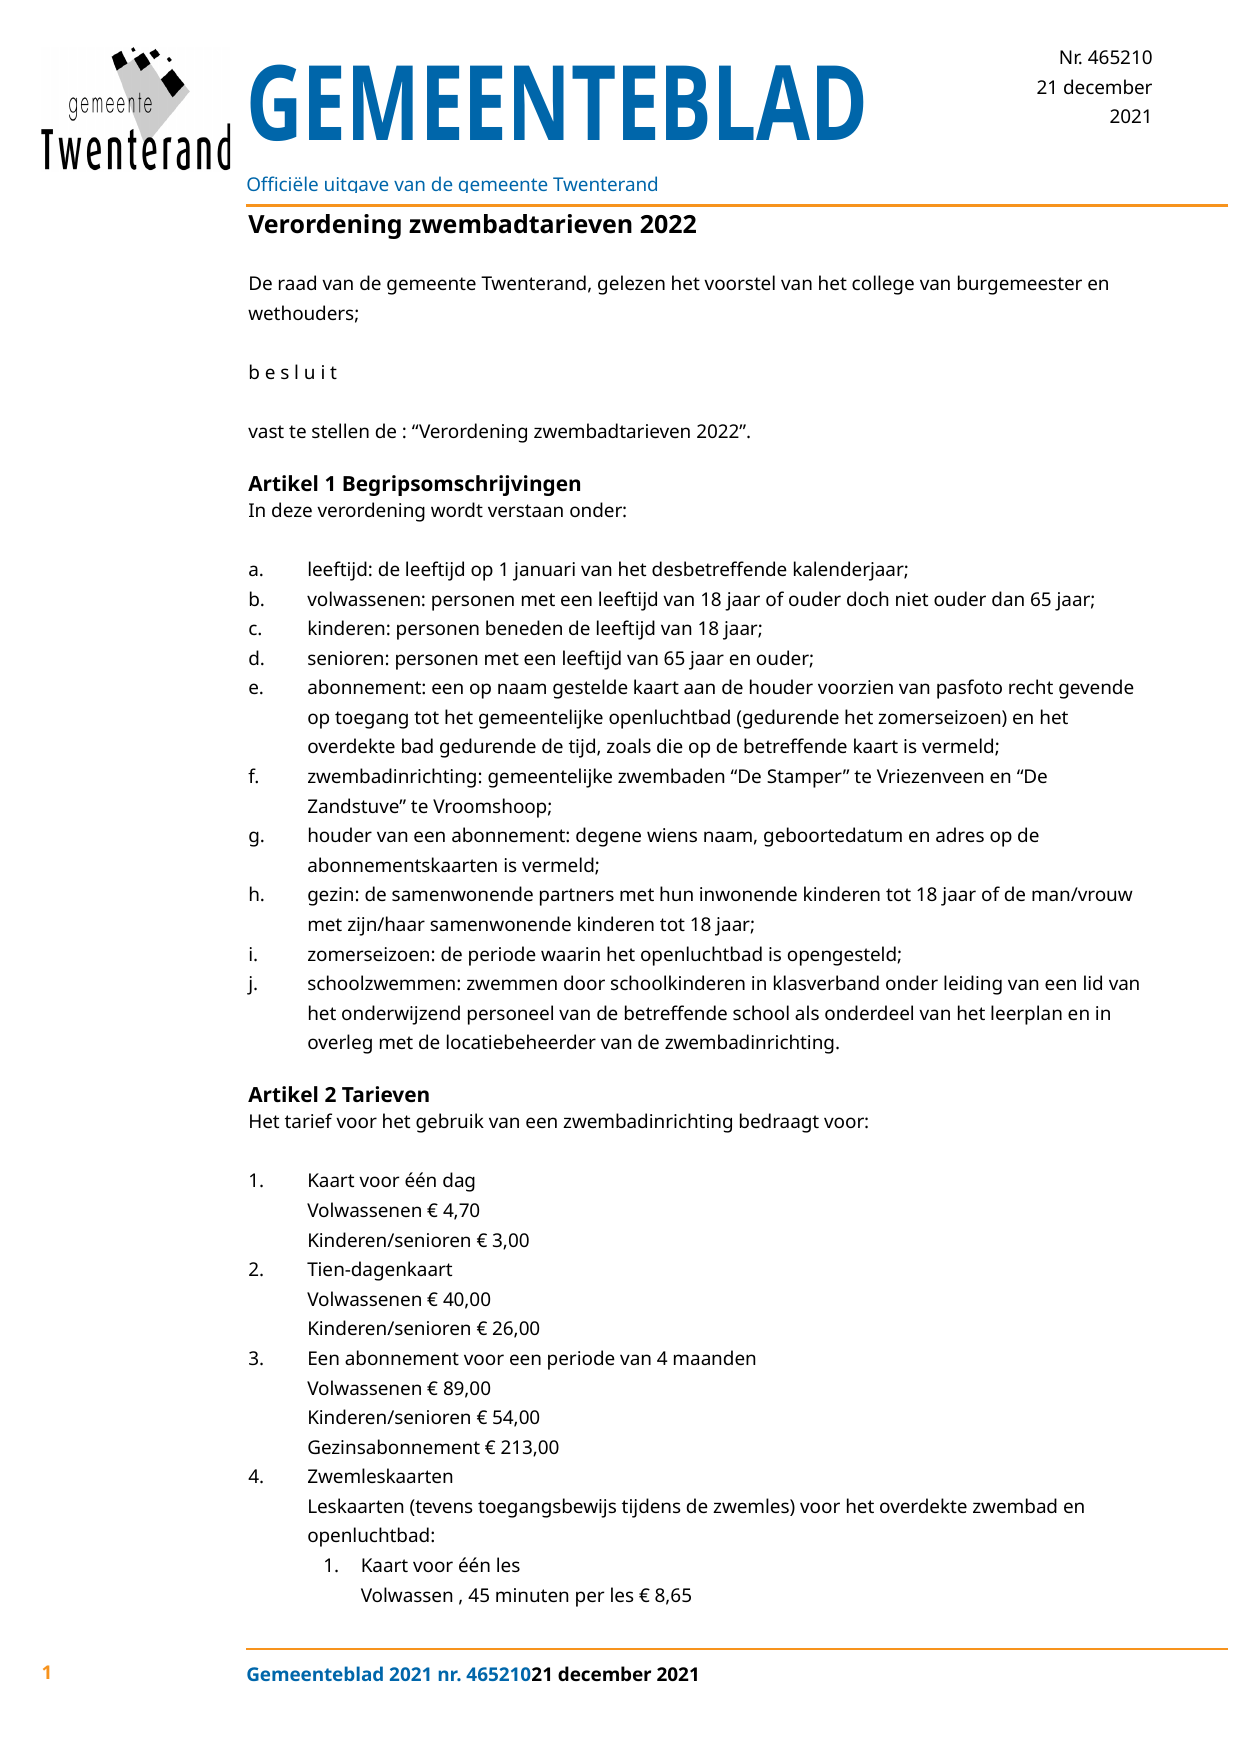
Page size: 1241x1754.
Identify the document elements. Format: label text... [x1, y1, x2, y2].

list Kinderen/senioren € 54,00 [248, 1404, 1152, 1430]
list volwassenen: personen met een leeftijd van 18 jaar of ouder doch niet ouder dan 65 jaar; [248, 586, 1152, 612]
list Volwassenen € 4,70 [248, 1197, 1152, 1223]
list Volwassen , 45 minuten per les € 8,65 [323, 1582, 1152, 1607]
list Volwassenen € 89,00 [248, 1375, 1152, 1400]
list gezin: de samenwonende partners met hun inwonende kinderen tot 18 jaar of de man/vrouw met zijn/haar samenwonende kinderen tot 18 jaar; [248, 882, 1152, 937]
list Kaart voor één dag [248, 1168, 1152, 1193]
picture [41, 47, 231, 172]
list zomerseizoen: de periode waarin het openluchtbad is opengesteld; [248, 941, 1152, 967]
text In deze verordening wordt verstaan onder: [248, 497, 1152, 523]
list Zwemleskaarten [248, 1463, 1152, 1489]
text b e s l u i t [248, 359, 1152, 385]
list schoolzwemmen: zwemmen door schoolkinderen in klasverband onder leiding van een lid van het onderwijzend personeel van de betreffende school als onderdeel van het leerplan en in overleg met de locatiebeheerder van de zwembadinrichting. [248, 970, 1152, 1055]
list Leskaarten (tevens toegangsbewijs tijdens de zwemles) voor het overdekte zwembad en openluchtbad: [248, 1493, 1152, 1548]
list Gezinsabonnement € 213,00 [248, 1434, 1152, 1459]
list Kinderen/senioren € 3,00 [248, 1227, 1152, 1252]
text Verordening zwembadtarieven 2022 [248, 207, 1152, 241]
list Een abonnement voor een periode van 4 maanden [248, 1345, 1152, 1371]
list zwembadinrichting: gemeentelijke zwembaden “De Stamper” te Vriezenveen en “De Zandstuve” te Vroomshoop; [248, 763, 1152, 819]
list houder van een abonnement: degene wiens naam, geboortedatum en adres op de abonnementskaarten is vermeld; [248, 822, 1152, 878]
list leeftijd: de leeftijd op 1 januari van het desbetreffende kalenderjaar; [248, 556, 1152, 582]
list senioren: personen met een leeftijd van 65 jaar en ouder; [248, 645, 1152, 671]
list Kaart voor één les [323, 1552, 1152, 1578]
list Volwassenen € 40,00 [248, 1286, 1152, 1312]
list abonnement: een op naam gestelde kaart aan de houder voorzien van pasfoto recht gevende op toegang tot het gemeentelijke openluchtbad (gedurende het zomerseizoen) en het overdekte bad gedurende de tijd, zoals die op de betreffende kaart is vermeld; [248, 674, 1152, 759]
text Artikel 2 Tarieven [248, 1080, 1152, 1108]
text Het tarief voor het gebruik van een zwembadinrichting bedraagt voor: [248, 1108, 1152, 1134]
text vast te stellen de : “Verordening zwembadtarieven 2022”. [248, 418, 1152, 444]
list Kinderen/senioren € 26,00 [248, 1316, 1152, 1341]
list kinderen: personen beneden de leeftijd van 18 jaar; [248, 615, 1152, 641]
list Tien-dagenkaart [248, 1256, 1152, 1282]
text De raad van de gemeente Twenterand, gelezen het voorstel van het college van burgemeester en wethouders; [248, 270, 1152, 326]
text Artikel 1 Begripsomschrijvingen [248, 469, 1152, 497]
